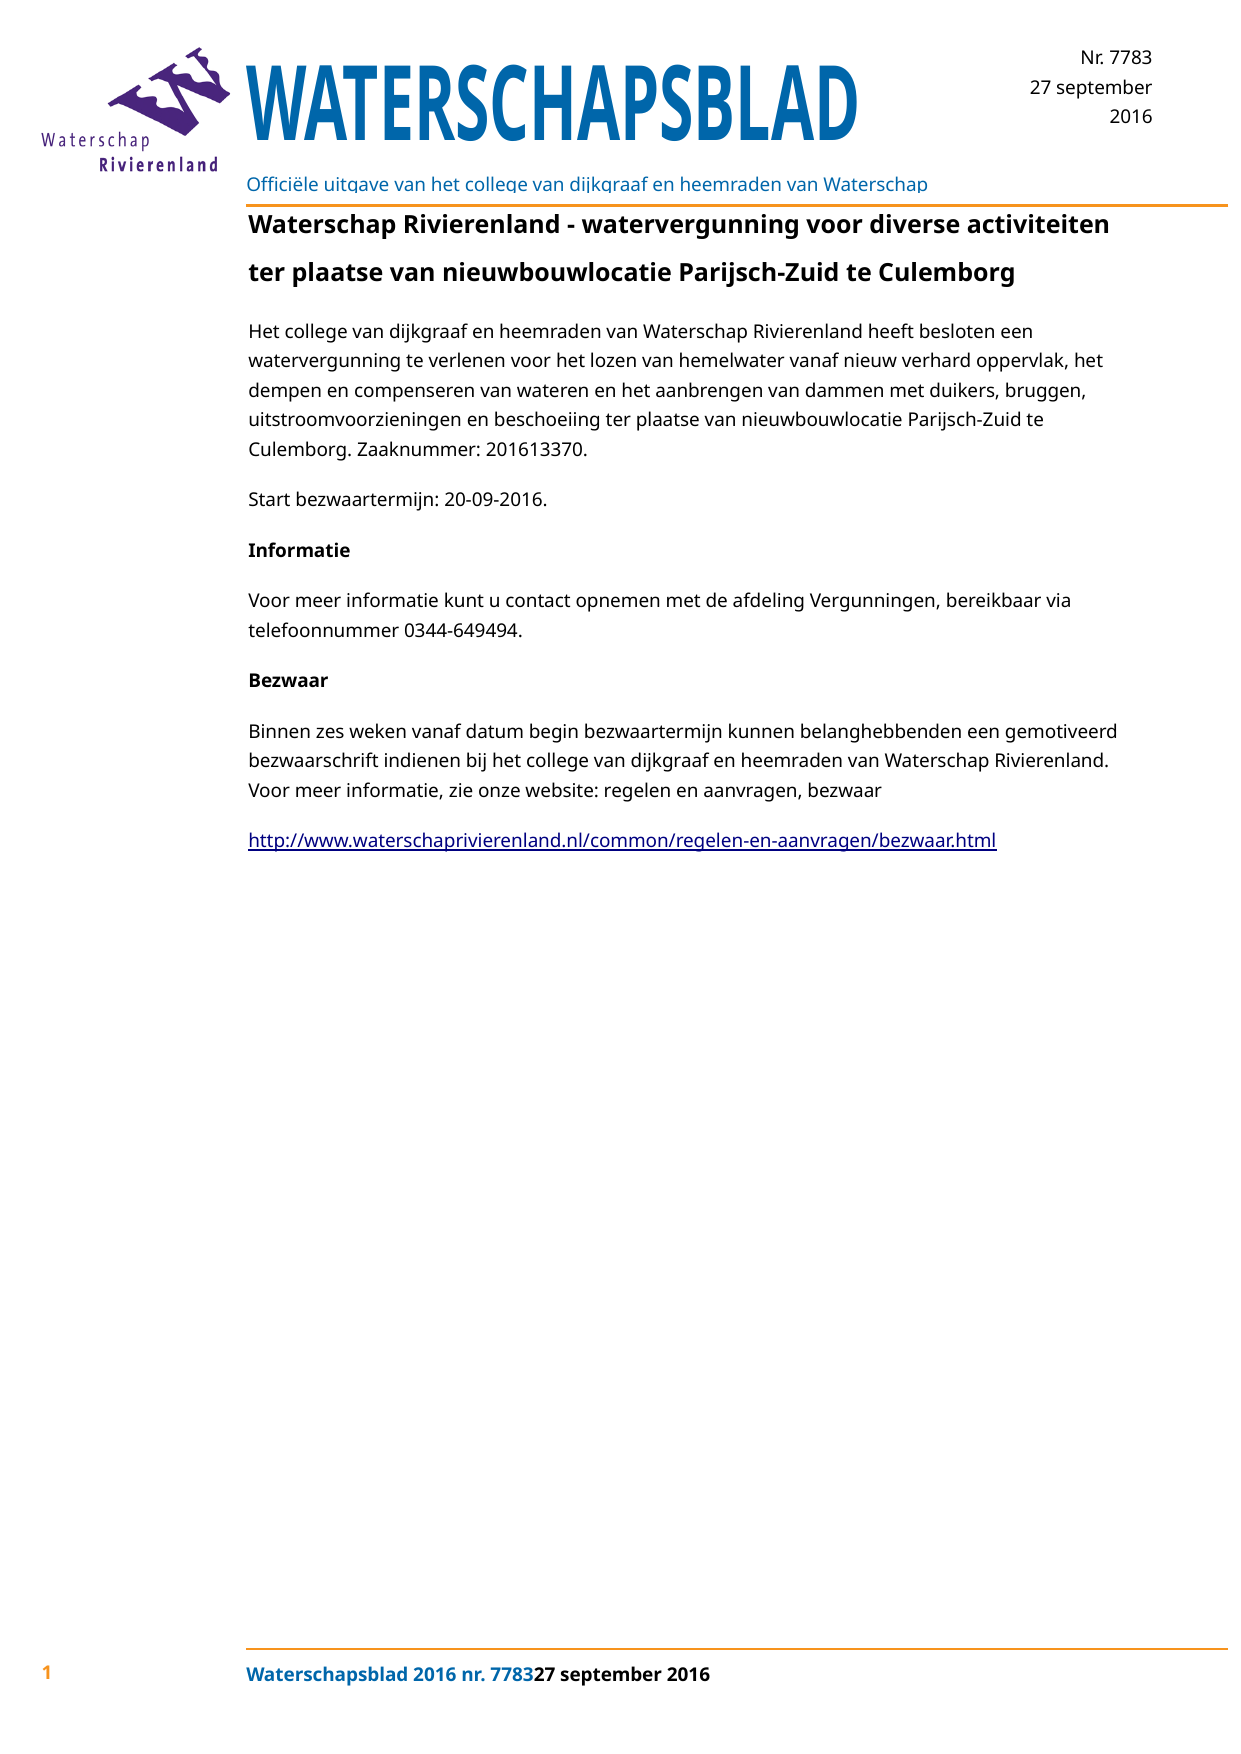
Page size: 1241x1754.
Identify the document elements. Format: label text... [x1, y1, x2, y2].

text Voor meer informatie kunt u contact opnemen met de afdeling Vergunningen, bereikbaar via telefoonnummer 0344-649494. [248, 587, 1152, 643]
text Waterschap Rivierenland - watervergunning voor diverse activiteiten ter plaatse van nieuwbouwlocatie Parijsch-Zuid te Culemborg [248, 207, 1152, 288]
text Informatie [248, 537, 1152, 563]
picture [41, 47, 231, 172]
text Binnen zes weken vanaf datum begin bezwaartermijn kunnen belanghebbenden een gemotiveerd bezwaarschrift indienen bij het college van dijkgraaf en heemraden van Waterschap Rivierenland. Voor meer informatie, zie onze website: regelen en aanvragen, bezwaar [248, 718, 1152, 803]
text Start bezwaartermijn: 20-09-2016. [248, 487, 1152, 512]
text Het college van dijkgraaf en heemraden van Waterschap Rivierenland heeft besloten een watervergunning te verlenen voor het lozen van hemelwater vanaf nieuw verhard oppervlak, het dempen en compenseren van wateren en het aanbrengen van dammen met duikers, bruggen, uitstroomvoorzieningen en beschoeiing ter plaatse van nieuwbouwlocatie Parijsch-Zuid te Culemborg. Zaaknummer: 201613370. [248, 318, 1152, 462]
text Bezwaar [248, 667, 1152, 693]
text http://www.waterschaprivierenland.nl/common/regelen-en-aanvragen/bezwaar.html [248, 827, 1152, 853]
